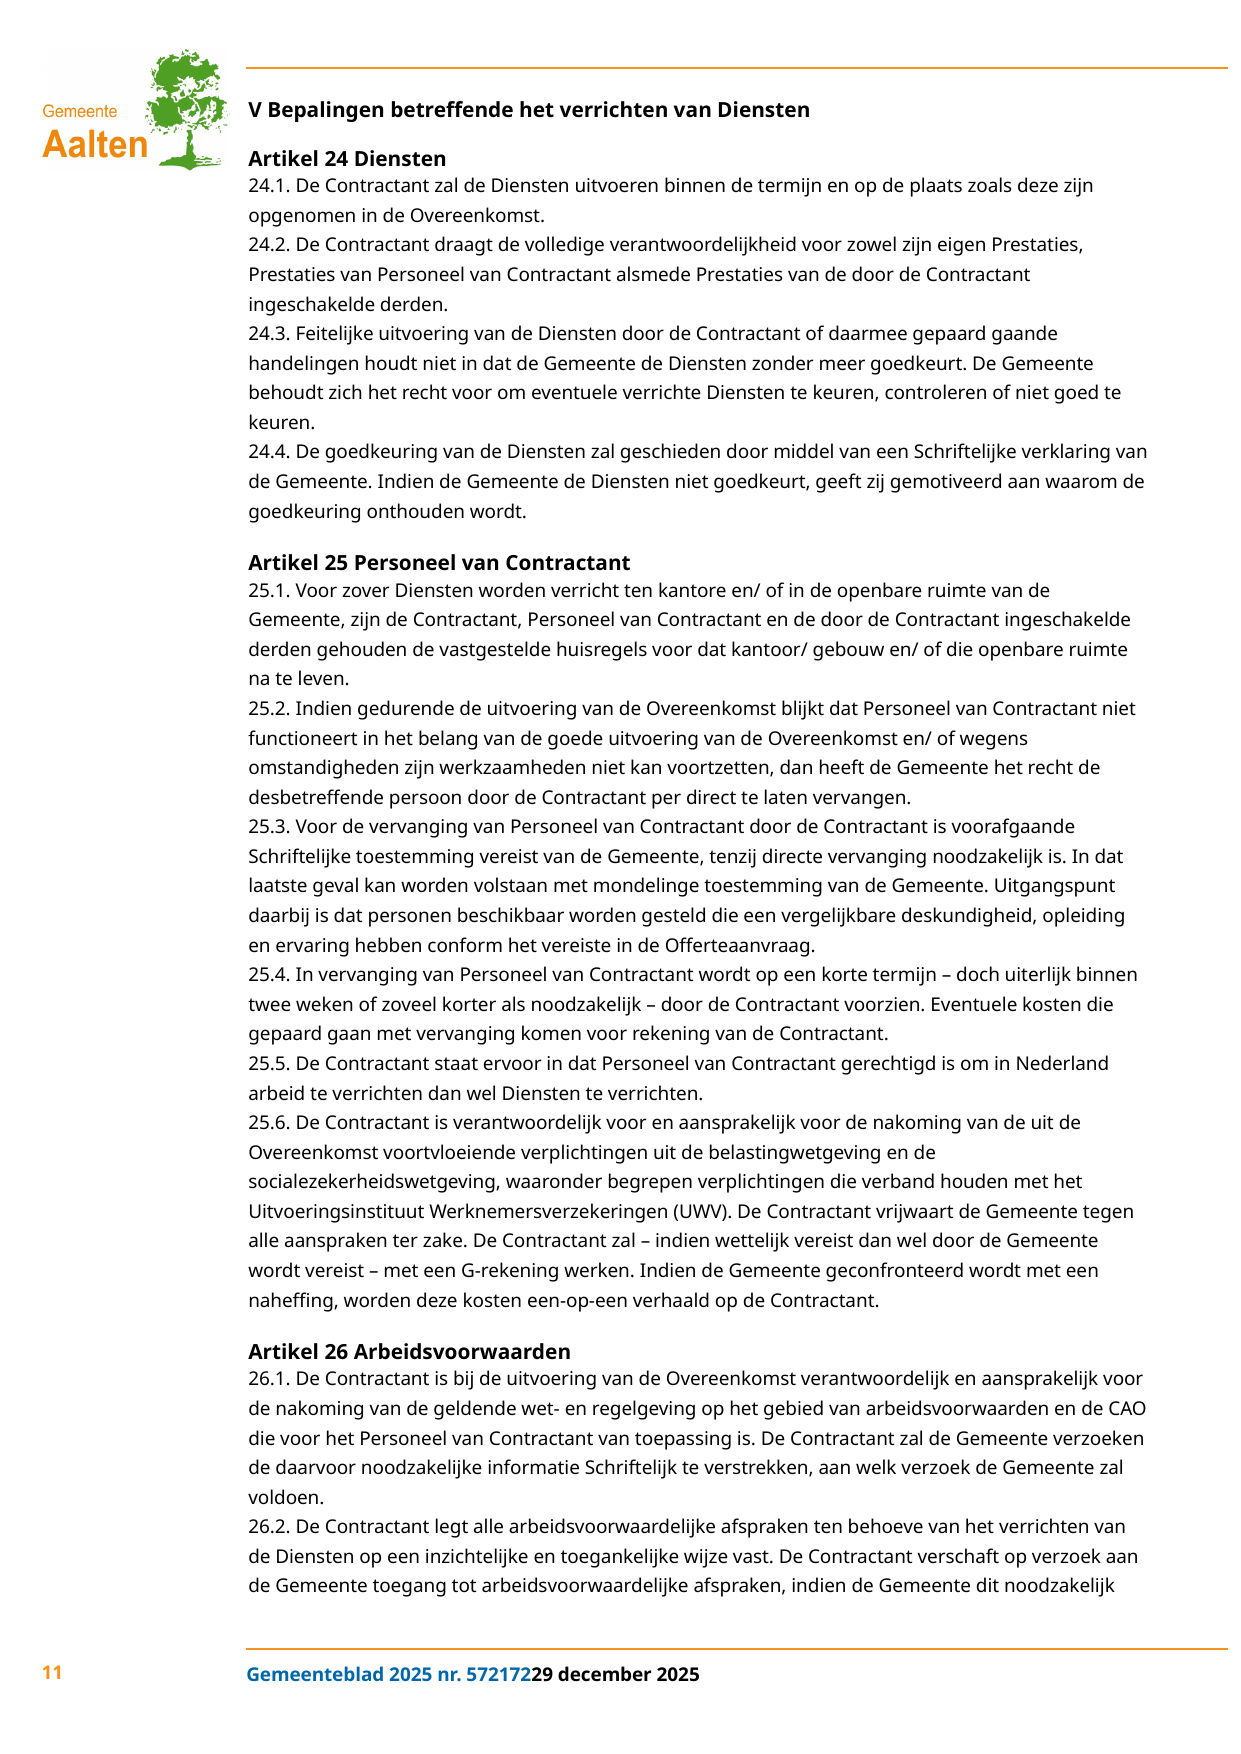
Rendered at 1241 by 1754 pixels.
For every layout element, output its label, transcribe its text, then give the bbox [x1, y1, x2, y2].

text 25.1. Voor zover Diensten worden verricht ten kantore en/ of in de openbare ruimte van de Gemeente, zijn de Contractant, Personeel van Contractant en de door de Contractant ingeschakelde derden gehouden de vastgestelde huisregels voor dat kantoor/ gebouw en/ of die openbare ruimte na te leven. [248, 577, 1152, 691]
text 24.1. De Contractant zal de Diensten uitvoeren binnen de termijn en op de plaats zoals deze zijn opgenomen in de Overeenkomst. [248, 172, 1152, 228]
text 25.5. De Contractant staat ervoor in dat Personeel van Contractant gerechtigd is om in Nederland arbeid te verrichten dan wel Diensten te verrichten. [248, 1050, 1152, 1105]
text V Bepalingen betreffende het verrichten van Diensten [248, 95, 1152, 123]
text Artikel 25 Personeel van Contractant [248, 548, 1152, 577]
text Artikel 24 Diensten [248, 144, 1152, 172]
text 24.2. De Contractant draagt de volledige verantwoordelijkheid voor zowel zijn eigen Prestaties, Prestaties van Personeel van Contractant alsmede Prestaties van de door de Contractant ingeschakelde derden. [248, 232, 1152, 317]
text 25.2. Indien gedurende de uitvoering van de Overeenkomst blijkt dat Personeel van Contractant niet functioneert in het belang van de goede uitvoering van de Overeenkomst en/ of wegens omstandigheden zijn werkzaamheden niet kan voortzetten, dan heeft de Gemeente het recht de desbetreffende persoon door de Contractant per direct te laten vervangen. [248, 695, 1152, 809]
picture [41, 47, 231, 172]
text 26.2. De Contractant legt alle arbeidsvoorwaardelijke afspraken ten behoeve van het verrichten van de Diensten op een inzichtelijke en toegankelijke wijze vast. De Contractant verschaft op verzoek aan de Gemeente toegang tot arbeidsvoorwaardelijke afspraken, indien de Gemeente dit noodzakelijk [248, 1513, 1152, 1598]
text 24.3. Feitelijke uitvoering van de Diensten door de Contractant of daarmee gepaard gaande handelingen houdt niet in dat de Gemeente de Diensten zonder meer goedkeurt. De Gemeente behoudt zich het recht voor om eventuele verrichte Diensten te keuren, controleren of niet goed te keuren. [248, 320, 1152, 435]
text 24.4. De goedkeuring van de Diensten zal geschieden door middel van een Schriftelijke verklaring van de Gemeente. Indien de Gemeente de Diensten niet goedkeurt, geeft zij gemotiveerd aan waarom de goedkeuring onthouden wordt. [248, 439, 1152, 524]
text 25.3. Voor de vervanging van Personeel van Contractant door de Contractant is voorafgaande Schriftelijke toestemming vereist van de Gemeente, tenzij directe vervanging noodzakelijk is. In dat laatste geval kan worden volstaan met mondelinge toestemming van de Gemeente. Uitgangspunt daarbij is dat personen beschikbaar worden gesteld die een vergelijkbare deskundigheid, opleiding en ervaring hebben conform het vereiste in de Offerteaanvraag. [248, 813, 1152, 957]
text Artikel 26 Arbeidsvoorwaarden [248, 1337, 1152, 1366]
text 26.1. De Contractant is bij de uitvoering van de Overeenkomst verantwoordelijk en aansprakelijk voor de nakoming van de geldende wet- en regelgeving op het gebied van arbeidsvoorwaarden en de CAO die voor het Personeel van Contractant van toepassing is. De Contractant zal de Gemeente verzoeken de daarvoor noodzakelijke informatie Schriftelijk te verstrekken, aan welk verzoek de Gemeente zal voldoen. [248, 1366, 1152, 1510]
text 25.4. In vervanging van Personeel van Contractant wordt op een korte termijn – doch uiterlijk binnen twee weken of zoveel korter als noodzakelijk – door de Contractant voorzien. Eventuele kosten die gepaard gaan met vervanging komen voor rekening van de Contractant. [248, 961, 1152, 1046]
text 25.6. De Contractant is verantwoordelijk voor en aansprakelijk voor de nakoming van de uit de Overeenkomst voortvloeiende verplichtingen uit de belastingwetgeving en de socialezekerheidswetgeving, waaronder begrepen verplichtingen die verband houden met het Uitvoeringsinstituut Werknemersverzekeringen (UWV). De Contractant vrijwaart de Gemeente tegen alle aanspraken ter zake. De Contractant zal – indien wettelijk vereist dan wel door de Gemeente wordt vereist – met een G-rekening werken. Indien de Gemeente geconfronteerd wordt met een naheffing, worden deze kosten een-op-een verhaald op de Contractant. [248, 1109, 1152, 1312]
